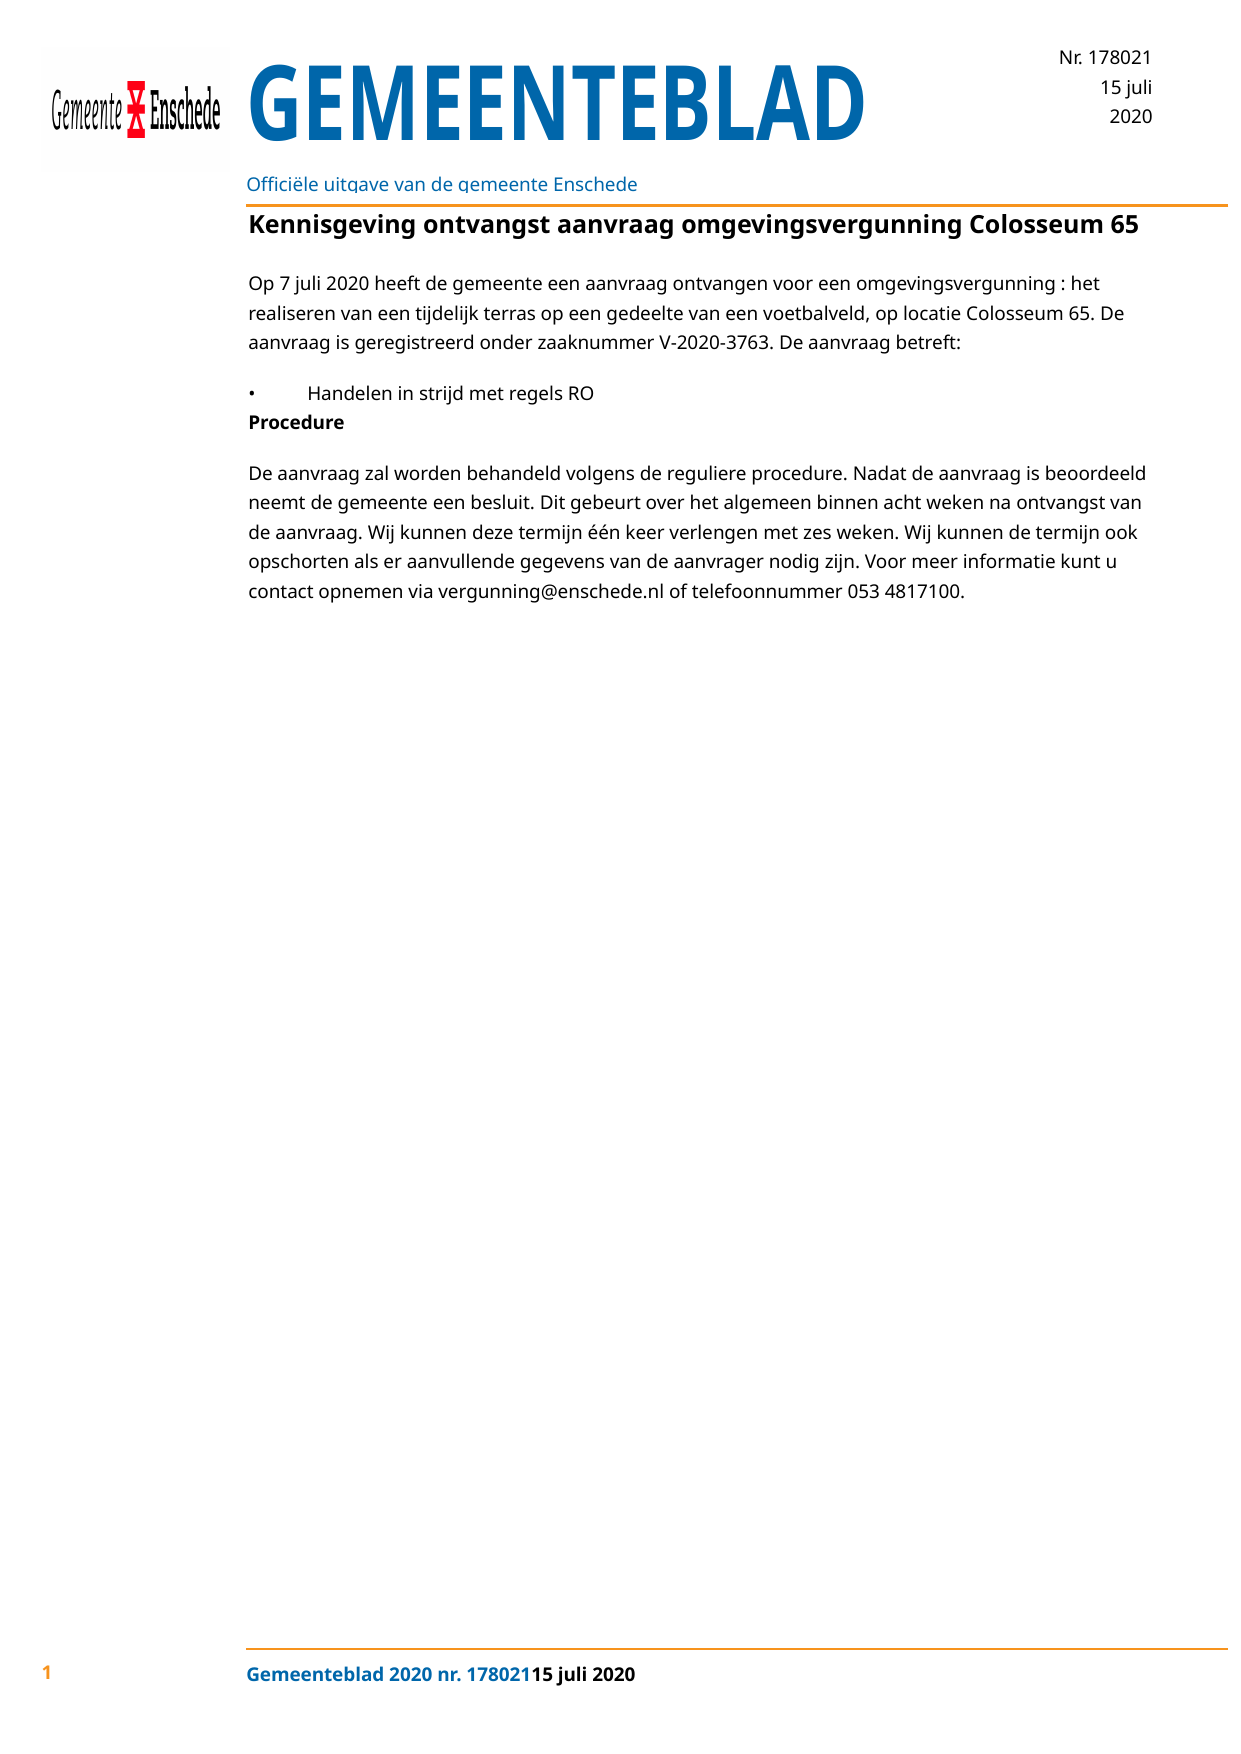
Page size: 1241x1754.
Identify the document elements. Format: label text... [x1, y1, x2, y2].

text Kennisgeving ontvangst aanvraag omgevingsvergunning Colosseum 65 [248, 207, 1152, 241]
text De aanvraag zal worden behandeld volgens de reguliere procedure. Nadat de aanvraag is beoordeeld neemt de gemeente een besluit. Dit gebeurt over het algemeen binnen acht weken na ontvangst van de aanvraag. Wij kunnen deze termijn één keer verlengen met zes weken. Wij kunnen de termijn ook opschorten als er aanvullende gegevens van de aanvrager nodig zijn. Voor meer informatie kunt u contact opnemen via vergunning@enschede.nl of telefoonnummer 053 4817100. [248, 460, 1152, 604]
text Procedure [248, 409, 1152, 435]
picture [41, 47, 231, 172]
text Op 7 juli 2020 heeft de gemeente een aanvraag ontvangen voor een omgevingsvergunning : het realiseren van een tijdelijk terras op een gedeelte van een voetbalveld, op locatie Colosseum 65. De aanvraag is geregistreerd onder zaaknummer V-2020-3763. De aanvraag betreft: [248, 270, 1152, 355]
list Handelen in strijd met regels RO [248, 380, 1152, 406]
